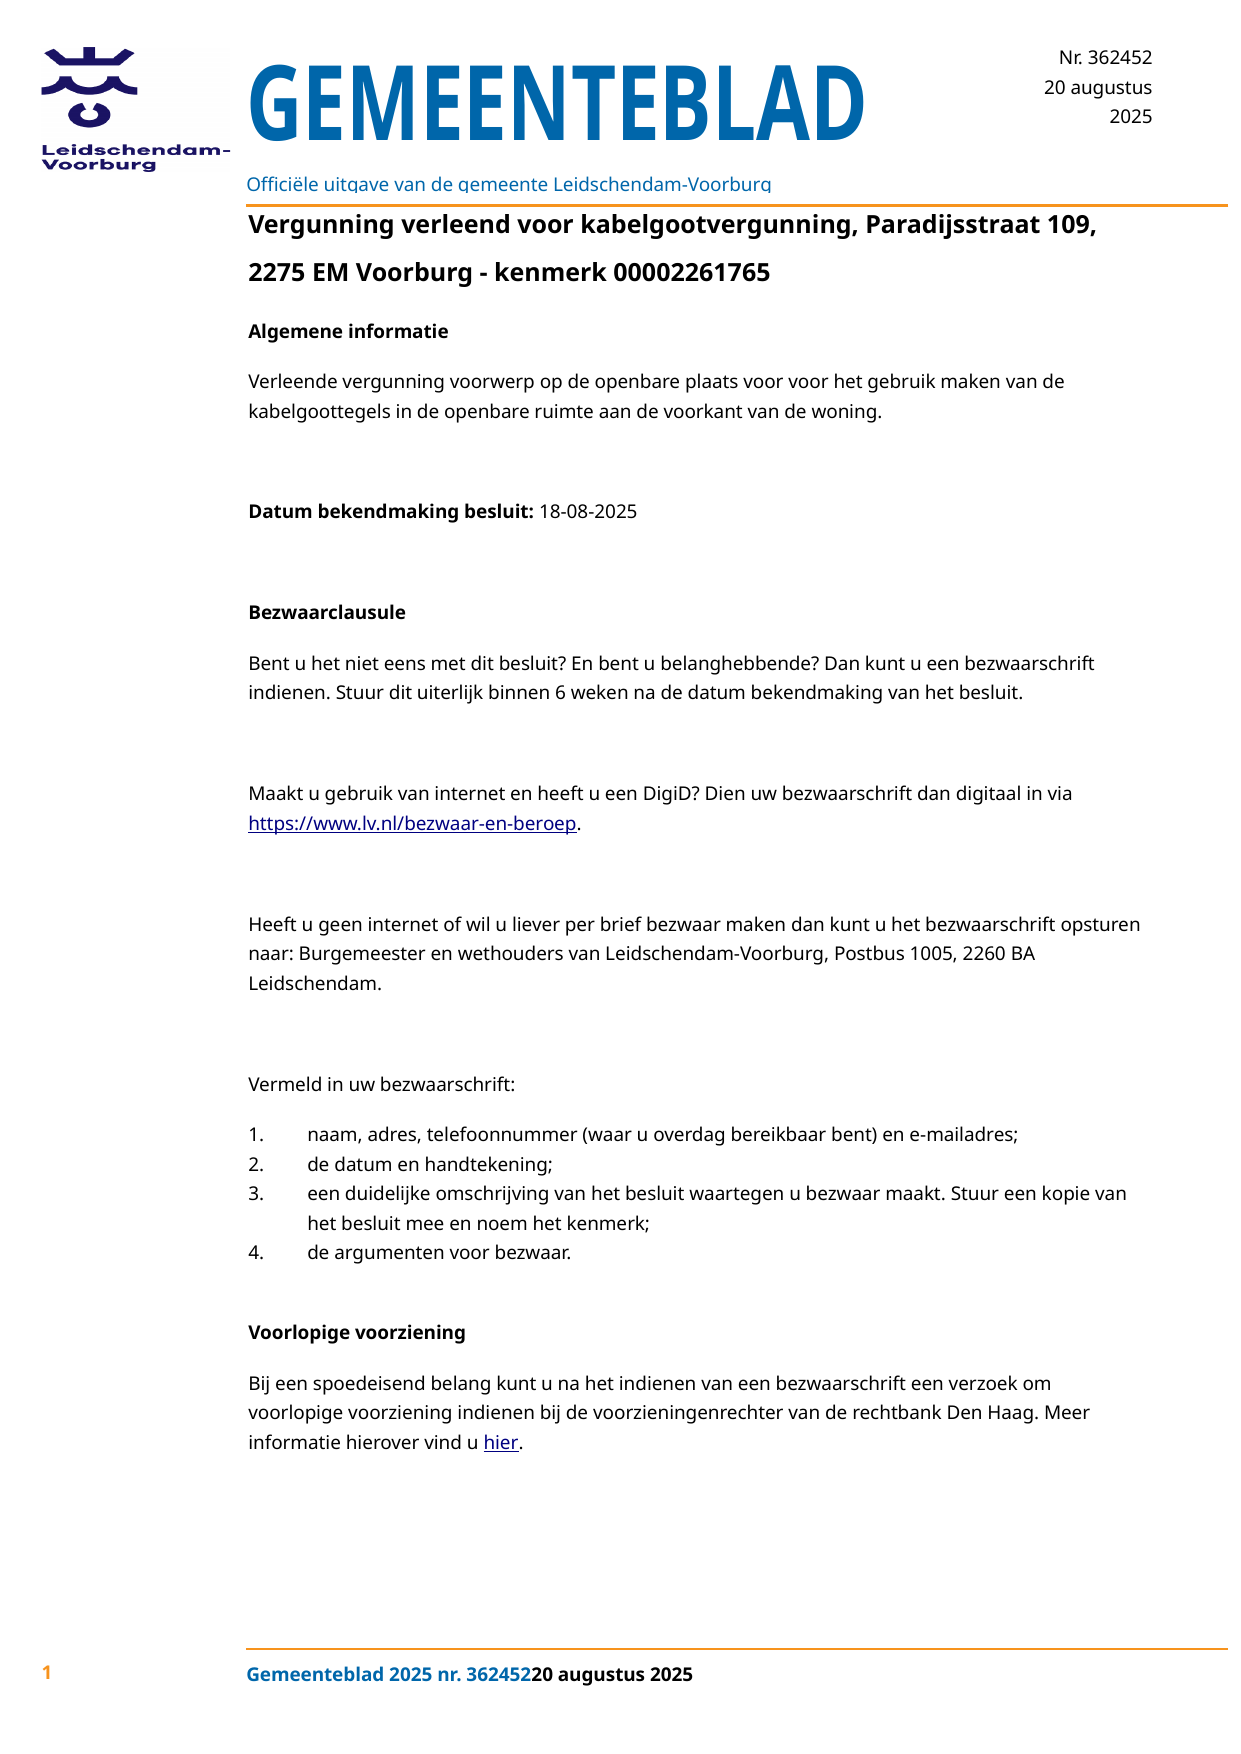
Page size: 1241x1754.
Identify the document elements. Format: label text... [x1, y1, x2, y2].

text Algemene informatie [248, 318, 1152, 344]
list de argumenten voor bezwaar. [248, 1239, 1152, 1265]
text Verleende vergunning voorwerp op de openbare plaats voor voor het gebruik maken van de kabelgoottegels in de openbare ruimte aan de voorkant van de woning. [248, 368, 1152, 424]
list naam, adres, telefoonnummer (waar u overdag bereikbaar bent) en e-mailadres; [248, 1121, 1152, 1147]
list de datum en handtekening; [248, 1151, 1152, 1177]
text Maakt u gebruik van internet en heeft u een DigiD? Dien uw bezwaarschrift dan digitaal in via https://www.lv.nl/bezwaar-en-beroep. [248, 780, 1152, 836]
picture [41, 47, 231, 172]
list een duidelijke omschrijving van het besluit waartegen u bezwaar maakt. Stuur een kopie van het besluit mee en noem het kenmerk; [248, 1180, 1152, 1236]
text Vergunning verleend voor kabelgootvergunning, Paradijsstraat 109, 2275 EM Voorburg - kenmerk 00002261765 [248, 207, 1152, 288]
text Datum bekendmaking besluit: 18-08-2025 [248, 499, 1152, 524]
text Bent u het niet eens met dit besluit? En bent u belanghebbende? Dan kunt u een bezwaarschrift indienen. Stuur dit uiterlijk binnen 6 weken na de datum bekendmaking van het besluit. [248, 650, 1152, 705]
text Vermeld in uw bezwaarschrift: [248, 1071, 1152, 1097]
text Voorlopige voorziening [248, 1319, 1152, 1345]
text Bezwaarclausule [248, 599, 1152, 625]
text Heeft u geen internet of wil u liever per brief bezwaar maken dan kunt u het bezwaarschrift opsturen naar: Burgemeester en wethouders van Leidschendam-Voorburg, Postbus 1005, 2260 BA Leidschendam. [248, 911, 1152, 996]
text Bij een spoedeisend belang kunt u na het indienen van een bezwaarschrift een verzoek om voorlopige voorziening indienen bij de voorzieningenrechter van de rechtbank Den Haag. Meer informatie hierover vind u hier. [248, 1370, 1152, 1455]
